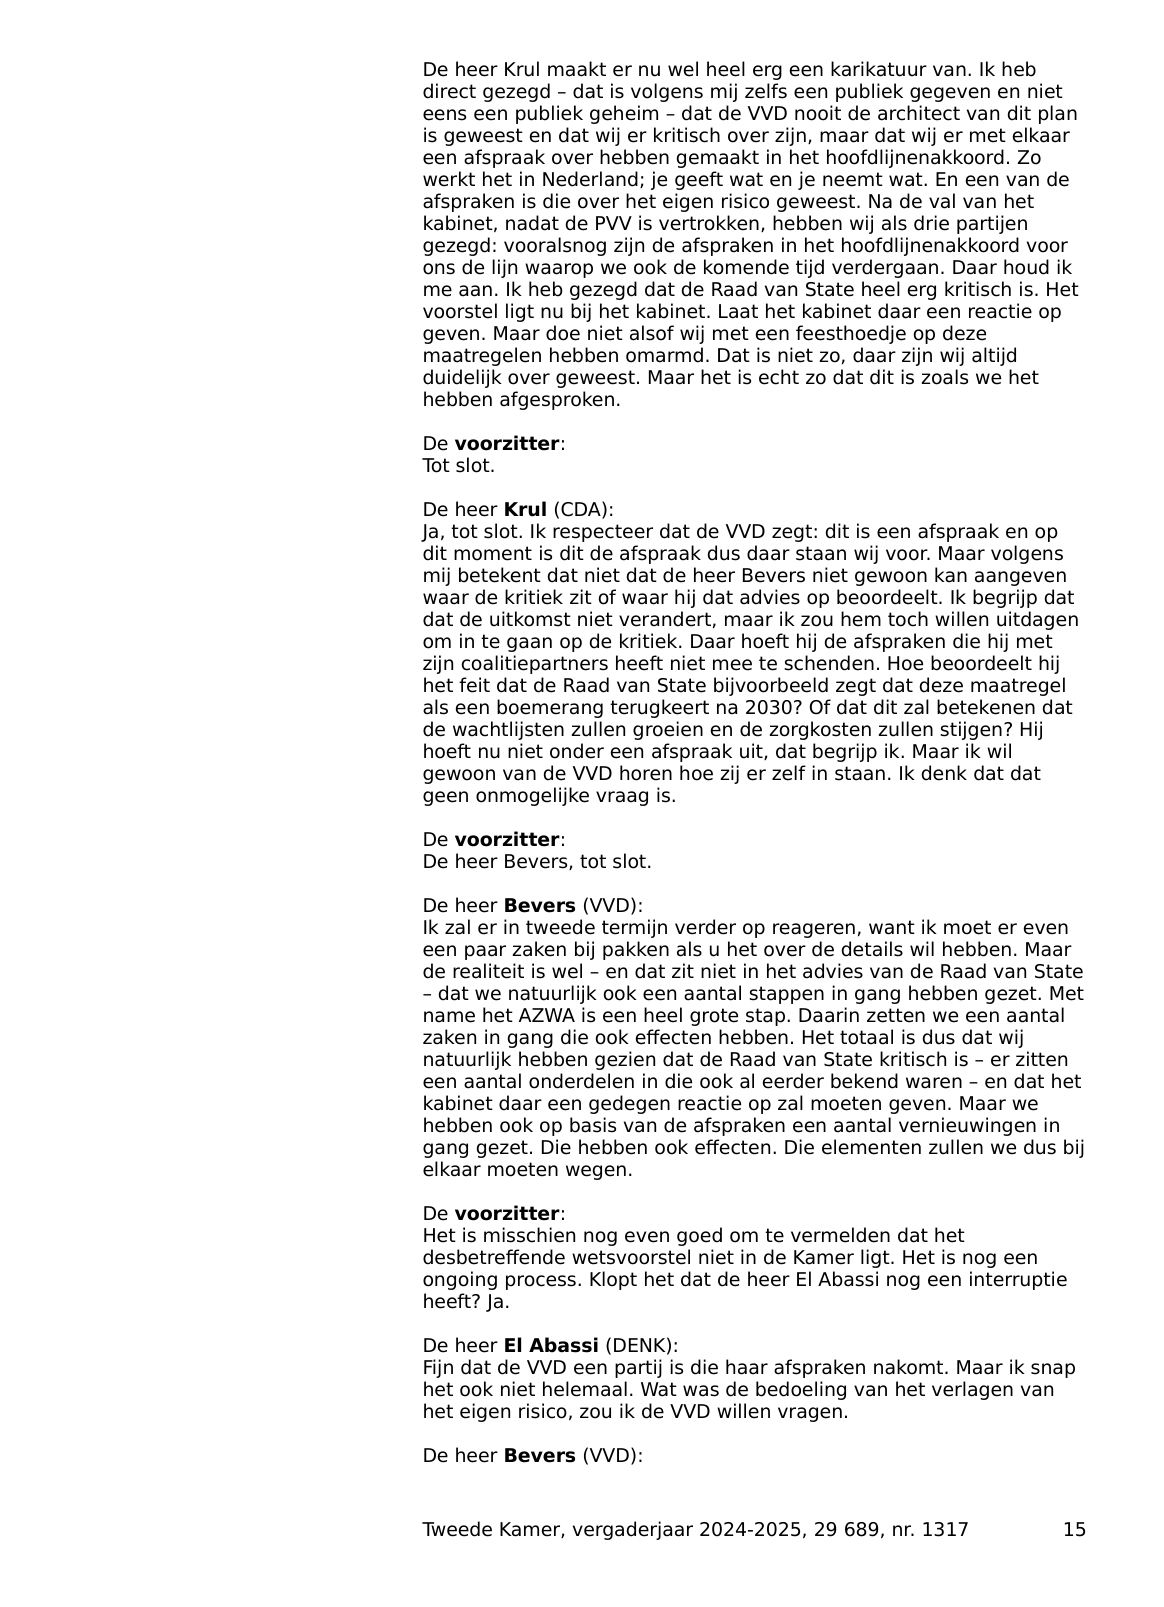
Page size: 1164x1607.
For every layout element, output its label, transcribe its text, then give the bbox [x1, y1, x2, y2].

text De voorzitter: [422, 1203, 1087, 1225]
text De voorzitter: [422, 433, 1087, 455]
text Ik zal er in tweede termijn verder op reageren, want ik moet er even een paar zaken bij pakken als u het over de details wil hebben. Maar de realiteit is wel – en dat zit niet in het advies van de Raad van State – dat we natuurlijk ook een aantal stappen in gang hebben gezet. Met name het AZWA is een heel grote stap. Daarin zetten we een aantal zaken in gang die ook effecten hebben. Het totaal is dus dat wij natuurlijk hebben gezien dat de Raad van State kritisch is – er zitten een aantal onderdelen in die ook al eerder bekend waren – en dat het kabinet daar een gedegen reactie op zal moeten geven. Maar we hebben ook op basis van de afspraken een aantal vernieuwingen in gang gezet. Die hebben ook effecten. Die elementen zullen we dus bij elkaar moeten wegen. [422, 917, 1087, 1181]
text De heer Bevers, tot slot. [422, 851, 1087, 873]
text Het is misschien nog even goed om te vermelden dat het desbetreffende wetsvoorstel niet in de Kamer ligt. Het is nog een ongoing process. Klopt het dat de heer El Abassi nog een interruptie heeft? Ja. [422, 1225, 1087, 1313]
text Ja, tot slot. Ik respecteer dat de VVD zegt: dit is een afspraak en op dit moment is dit de afspraak dus daar staan wij voor. Maar volgens mij betekent dat niet dat de heer Bevers niet gewoon kan aangeven waar de kritiek zit of waar hij dat advies op beoordeelt. Ik begrijp dat dat de uitkomst niet verandert, maar ik zou hem toch willen uitdagen om in te gaan op de kritiek. Daar hoeft hij de afspraken die hij met zijn coalitiepartners heeft niet mee te schenden. Hoe beoordeelt hij het feit dat de Raad van State bijvoorbeeld zegt dat deze maatregel als een boemerang terugkeert na 2030? Of dat dit zal betekenen dat de wachtlijsten zullen groeien en de zorgkosten zullen stijgen? Hij hoeft nu niet onder een afspraak uit, dat begrijp ik. Maar ik wil gewoon van de VVD horen hoe zij er zelf in staan. Ik denk dat dat geen onmogelijke vraag is. [422, 521, 1087, 807]
text De heer Krul (CDA): [422, 499, 1087, 521]
text De heer Krul maakt er nu wel heel erg een karikatuur van. Ik heb direct gezegd – dat is volgens mij zelfs een publiek gegeven en niet eens een publiek geheim – dat de VVD nooit de architect van dit plan is geweest en dat wij er kritisch over zijn, maar dat wij er met elkaar een afspraak over hebben gemaakt in het hoofdlijnenakkoord. Zo werkt het in Nederland; je geeft wat en je neemt wat. En een van de afspraken is die over het eigen risico geweest. Na de val van het kabinet, nadat de PVV is vertrokken, hebben wij als drie partijen gezegd: vooralsnog zijn de afspraken in het hoofdlijnenakkoord voor ons de lijn waarop we ook de komende tijd verdergaan. Daar houd ik me aan. Ik heb gezegd dat de Raad van State heel erg kritisch is. Het voorstel ligt nu bij het kabinet. Laat het kabinet daar een reactie op geven. Maar doe niet alsof wij met een feesthoedje op deze maatregelen hebben omarmd. Dat is niet zo, daar zijn wij altijd duidelijk over geweest. Maar het is echt zo dat dit is zoals we het hebben afgesproken. [422, 59, 1087, 411]
text De heer Bevers (VVD): [422, 1445, 1087, 1467]
text De heer El Abassi (DENK): [422, 1335, 1087, 1357]
text De heer Bevers (VVD): [422, 895, 1087, 917]
text Fijn dat de VVD een partij is die haar afspraken nakomt. Maar ik snap het ook niet helemaal. Wat was de bedoeling van het verlagen van het eigen risico, zou ik de VVD willen vragen. [422, 1357, 1087, 1423]
text Tot slot. [422, 455, 1087, 477]
text De voorzitter: [422, 829, 1087, 851]
